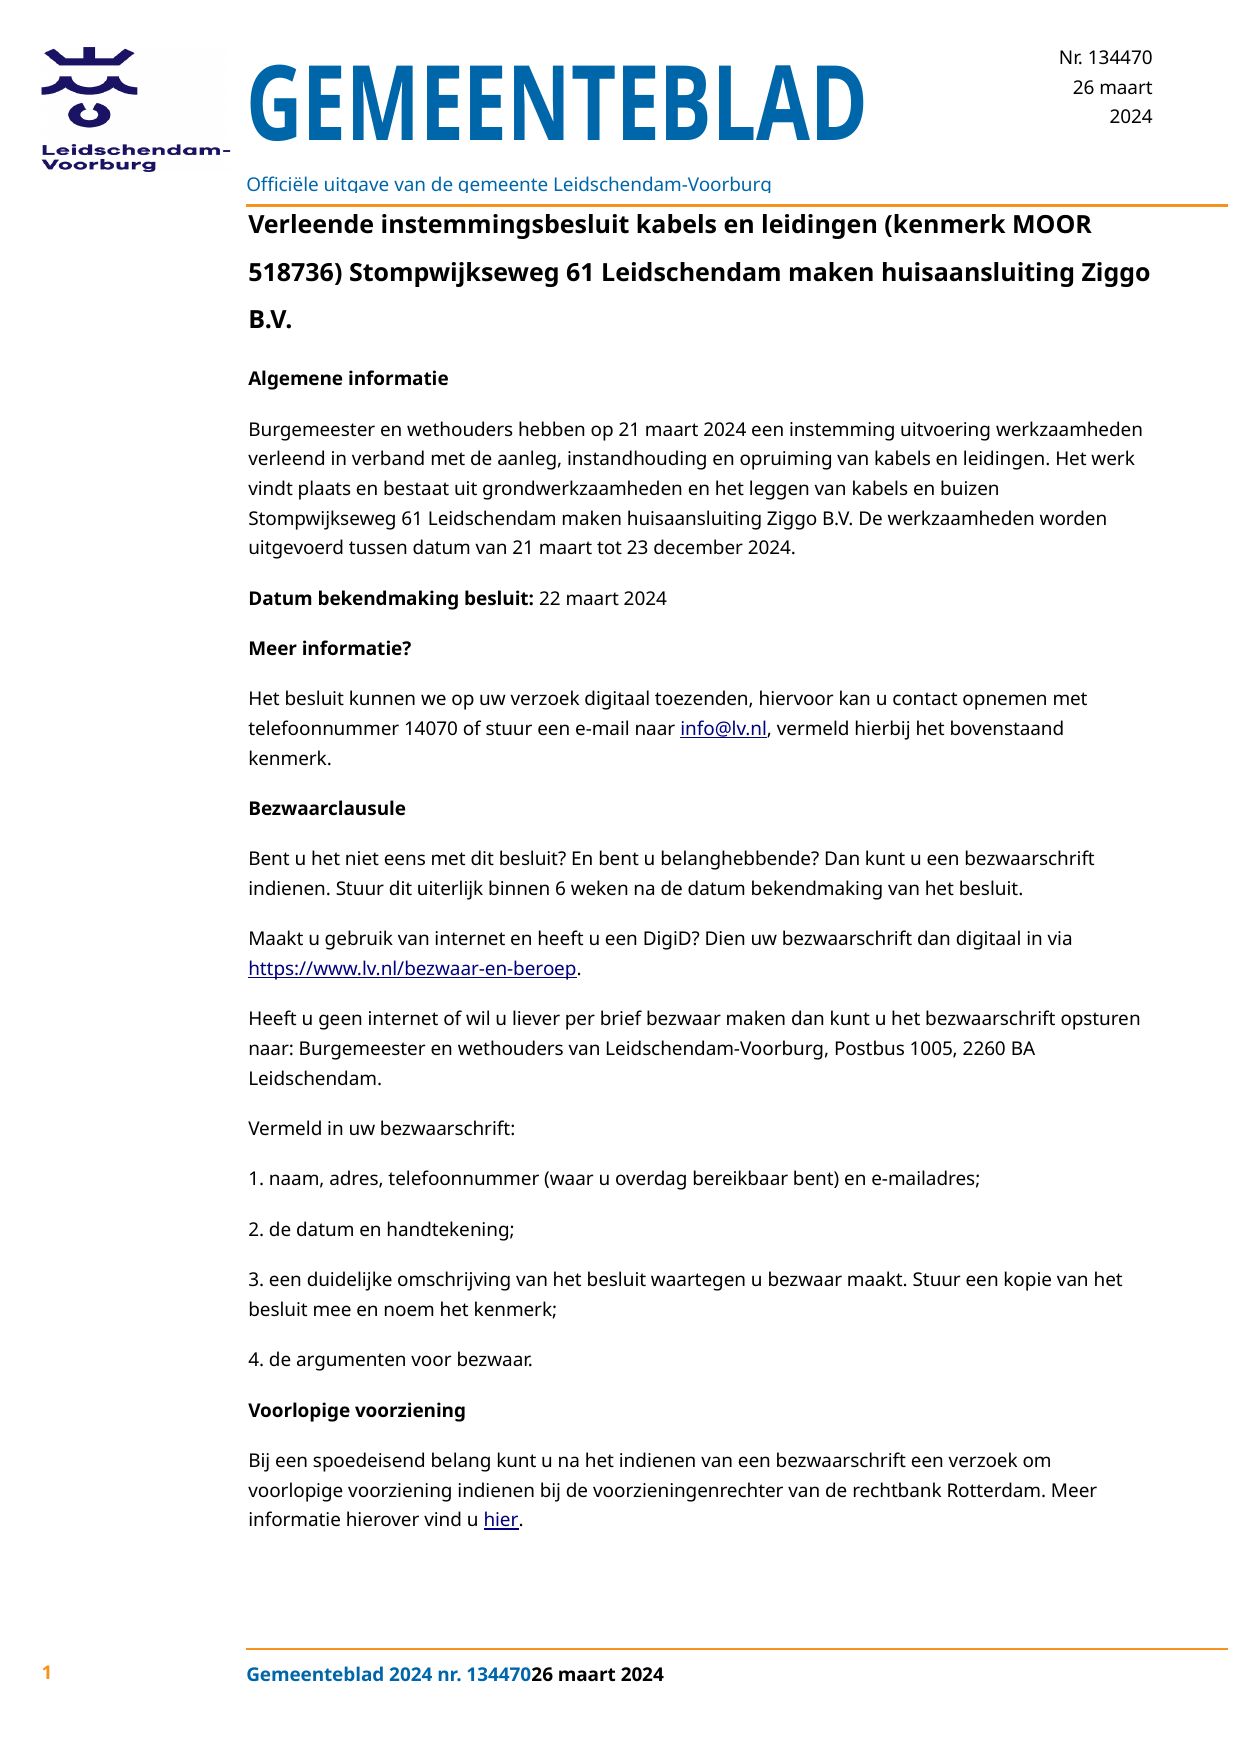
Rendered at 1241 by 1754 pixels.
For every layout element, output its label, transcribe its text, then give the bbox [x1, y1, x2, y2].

text Burgemeester en wethouders hebben op 21 maart 2024 een instemming uitvoering werkzaamheden verleend in verband met de aanleg, instandhouding en opruiming van kabels en leidingen. Het werk vindt plaats en bestaat uit grondwerkzaamheden en het leggen van kabels en buizen Stompwijkseweg 61 Leidschendam maken huisaansluiting Ziggo B.V. De werkzaamheden worden uitgevoerd tussen datum van 21 maart tot 23 december 2024. [248, 416, 1152, 560]
text Heeft u geen internet of wil u liever per brief bezwaar maken dan kunt u het bezwaarschrift opsturen naar: Burgemeester en wethouders van Leidschendam-Voorburg, Postbus 1005, 2260 BA Leidschendam. [248, 1006, 1152, 1090]
text 3. een duidelijke omschrijving van het besluit waartegen u bezwaar maakt. Stuur een kopie van het besluit mee en noem het kenmerk; [248, 1266, 1152, 1322]
text 1. naam, adres, telefoonnummer (waar u overdag bereikbaar bent) en e-mailadres; [248, 1166, 1152, 1191]
text 2. de datum en handtekening; [248, 1216, 1152, 1242]
text Bij een spoedeisend belang kunt u na het indienen van een bezwaarschrift een verzoek om voorlopige voorziening indienen bij de voorzieningenrechter van de rechtbank Rotterdam. Meer informatie hierover vind u hier. [248, 1447, 1152, 1532]
text Bezwaarclausule [248, 795, 1152, 821]
text Verleende instemmingsbesluit kabels en leidingen (kenmerk MOOR 518736) Stompwijkseweg 61 Leidschendam maken huisaansluiting Ziggo B.V. [248, 207, 1152, 336]
text Vermeld in uw bezwaarschrift: [248, 1115, 1152, 1141]
text 4. de argumenten voor bezwaar. [248, 1346, 1152, 1372]
text Algemene informatie [248, 366, 1152, 391]
text Het besluit kunnen we op uw verzoek digitaal toezenden, hiervoor kan u contact opnemen met telefoonnummer 14070 of stuur een e-mail naar info@lv.nl, vermeld hierbij het bovenstaand kenmerk. [248, 686, 1152, 770]
text Voorlopige voorziening [248, 1397, 1152, 1422]
text Meer informatie? [248, 635, 1152, 661]
text Bent u het niet eens met dit besluit? En bent u belanghebbende? Dan kunt u een bezwaarschrift indienen. Stuur dit uiterlijk binnen 6 weken na de datum bekendmaking van het besluit. [248, 846, 1152, 901]
picture [41, 47, 231, 172]
text Maakt u gebruik van internet en heeft u een DigiD? Dien uw bezwaarschrift dan digitaal in via https://www.lv.nl/bezwaar-en-beroep. [248, 926, 1152, 981]
text Datum bekendmaking besluit: 22 maart 2024 [248, 585, 1152, 610]
